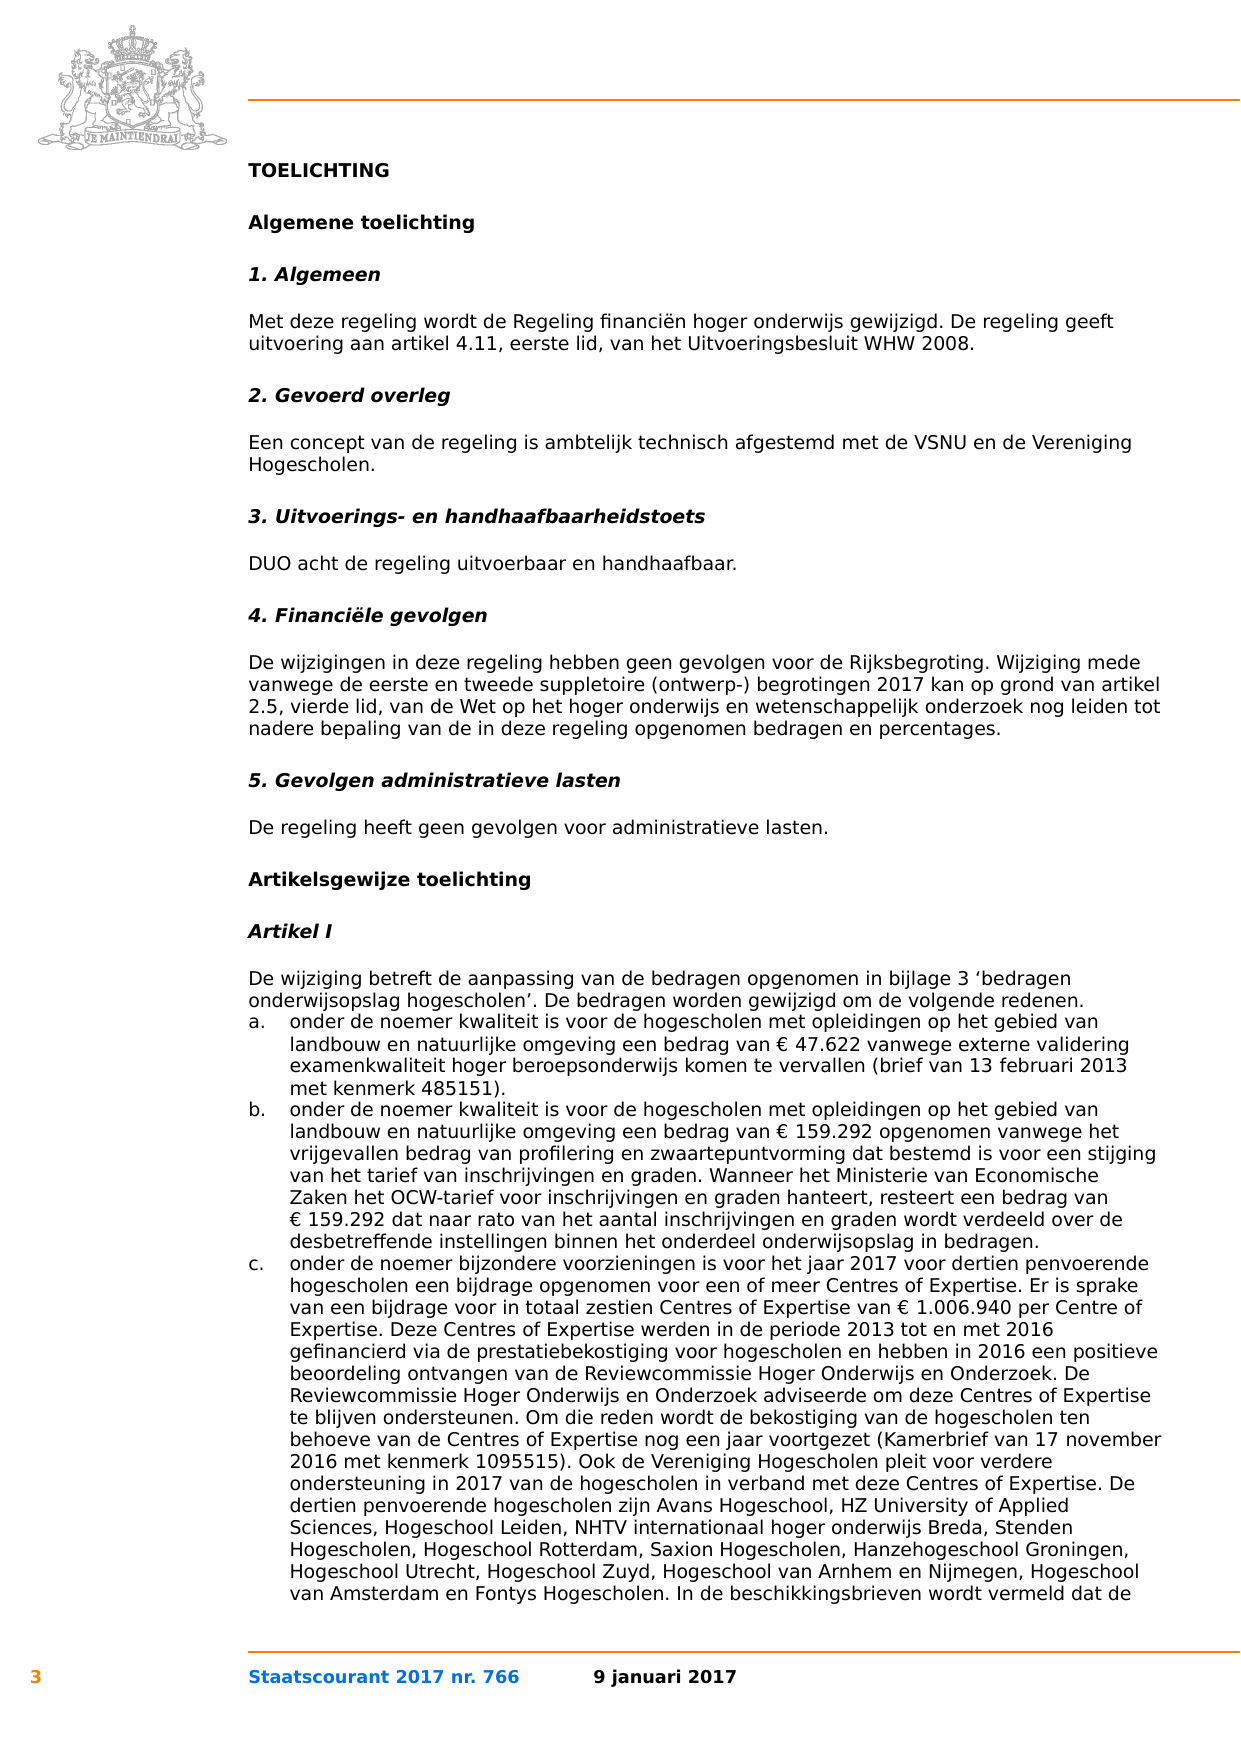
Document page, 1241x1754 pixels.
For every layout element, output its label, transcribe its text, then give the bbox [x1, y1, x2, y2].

text Met deze regeling wordt de Regeling financiën hoger onderwijs gewijzigd. De regeling geeft uitvoering aan artikel 4.11, eerste lid, van het Uitvoeringsbesluit WHW 2008. [248, 311, 1163, 355]
text c. onder de noemer bijzondere voorzieningen is voor het jaar 2017 voor dertien penvoerende hogescholen een bijdrage opgenomen voor een of meer Centres of Expertise. Er is sprake van een bijdrage voor in totaal zestien Centres of Expertise van € 1.006.940 per Centre of Expertise. Deze Centres of Expertise werden in de periode 2013 tot en met 2016 gefinancierd via de prestatiebekostiging voor hogescholen en hebben in 2016 een positieve beoordeling ontvangen van de Reviewcommissie Hoger Onderwijs en Onderzoek. De Reviewcommissie Hoger Onderwijs en Onderzoek adviseerde om deze Centres of Expertise te blijven ondersteunen. Om die reden wordt de bekostiging van de hogescholen ten behoeve van de Centres of Expertise nog een jaar voortgezet (Kamerbrief van 17 november 2016 met kenmerk 1095515). Ook de Vereniging Hogescholen pleit voor verdere ondersteuning in 2017 van de hogescholen in verband met deze Centres of Expertise. De dertien penvoerende hogescholen zijn Avans Hogeschool, HZ University of Applied Sciences, Hogeschool Leiden, NHTV internationaal hoger onderwijs Breda, Stenden Hogescholen, Hogeschool Rotterdam, Saxion Hogescholen, Hanzehogeschool Groningen, Hogeschool Utrecht, Hogeschool Zuyd, Hogeschool van Arnhem en Nijmegen, Hogeschool van Amsterdam en Fontys Hogescholen. In de beschikkingsbrieven wordt vermeld dat de [248, 1253, 1163, 1605]
subtitle Algemene toelichting [248, 212, 1163, 234]
subtitle 4. Financiële gevolgen [248, 605, 1163, 627]
subtitle TOELICHTING [248, 160, 1163, 182]
text Een concept van de regeling is ambtelijk technisch afgestemd met de VSNU en de Vereniging Hogescholen. [248, 432, 1163, 476]
text b. onder de noemer kwaliteit is voor de hogescholen met opleidingen op het gebied van landbouw en natuurlijke omgeving een bedrag van € 159.292 opgenomen vanwege het vrijgevallen bedrag van profilering en zwaartepuntvorming dat bestemd is voor een stijging van het tarief van inschrijvingen en graden. Wanneer het Ministerie van Economische Zaken het OCW-tarief voor inschrijvingen en graden hanteert, resteert een bedrag van € 159.292 dat naar rato van het aantal inschrijvingen en graden wordt verdeeld over de desbetreffende instellingen binnen het onderdeel onderwijsopslag in bedragen. [248, 1099, 1163, 1253]
subtitle Artikel I [248, 921, 1163, 942]
text De wijziging betreft de aanpassing van de bedragen opgenomen in bijlage 3 ‘bedragen onderwijsopslag hogescholen’. De bedragen worden gewijzigd om de volgende redenen. [248, 967, 1163, 1011]
subtitle 3. Uitvoerings- en handhaafbaarheidstoets [248, 506, 1163, 528]
subtitle 5. Gevolgen administratieve lasten [248, 769, 1163, 792]
subtitle 2. Gevoerd overleg [248, 385, 1163, 407]
text DUO acht de regeling uitvoerbaar en handhaafbaar. [248, 553, 1163, 575]
text De wijzigingen in deze regeling hebben geen gevolgen voor de Rijksbegroting. Wijziging mede vanwege de eerste en tweede suppletoire (ontwerp-) begrotingen 2017 kan op grond van artikel 2.5, vierde lid, van de Wet op het hoger onderwijs en wetenschappelijk onderzoek nog leiden tot nadere bepaling van de in deze regeling opgenomen bedragen en percentages. [248, 652, 1163, 739]
subtitle 1. Algemeen [248, 264, 1163, 286]
picture [38, 25, 227, 150]
subtitle Artikelsgewijze toelichting [248, 868, 1163, 891]
text a. onder de noemer kwaliteit is voor de hogescholen met opleidingen op het gebied van landbouw en natuurlijke omgeving een bedrag van € 47.622 vanwege externe validering examenkwaliteit hoger beroepsonderwijs komen te vervallen (brief van 13 februari 2013 met kenmerk 485151). [248, 1011, 1163, 1099]
text De regeling heeft geen gevolgen voor administratieve lasten. [248, 817, 1163, 838]
